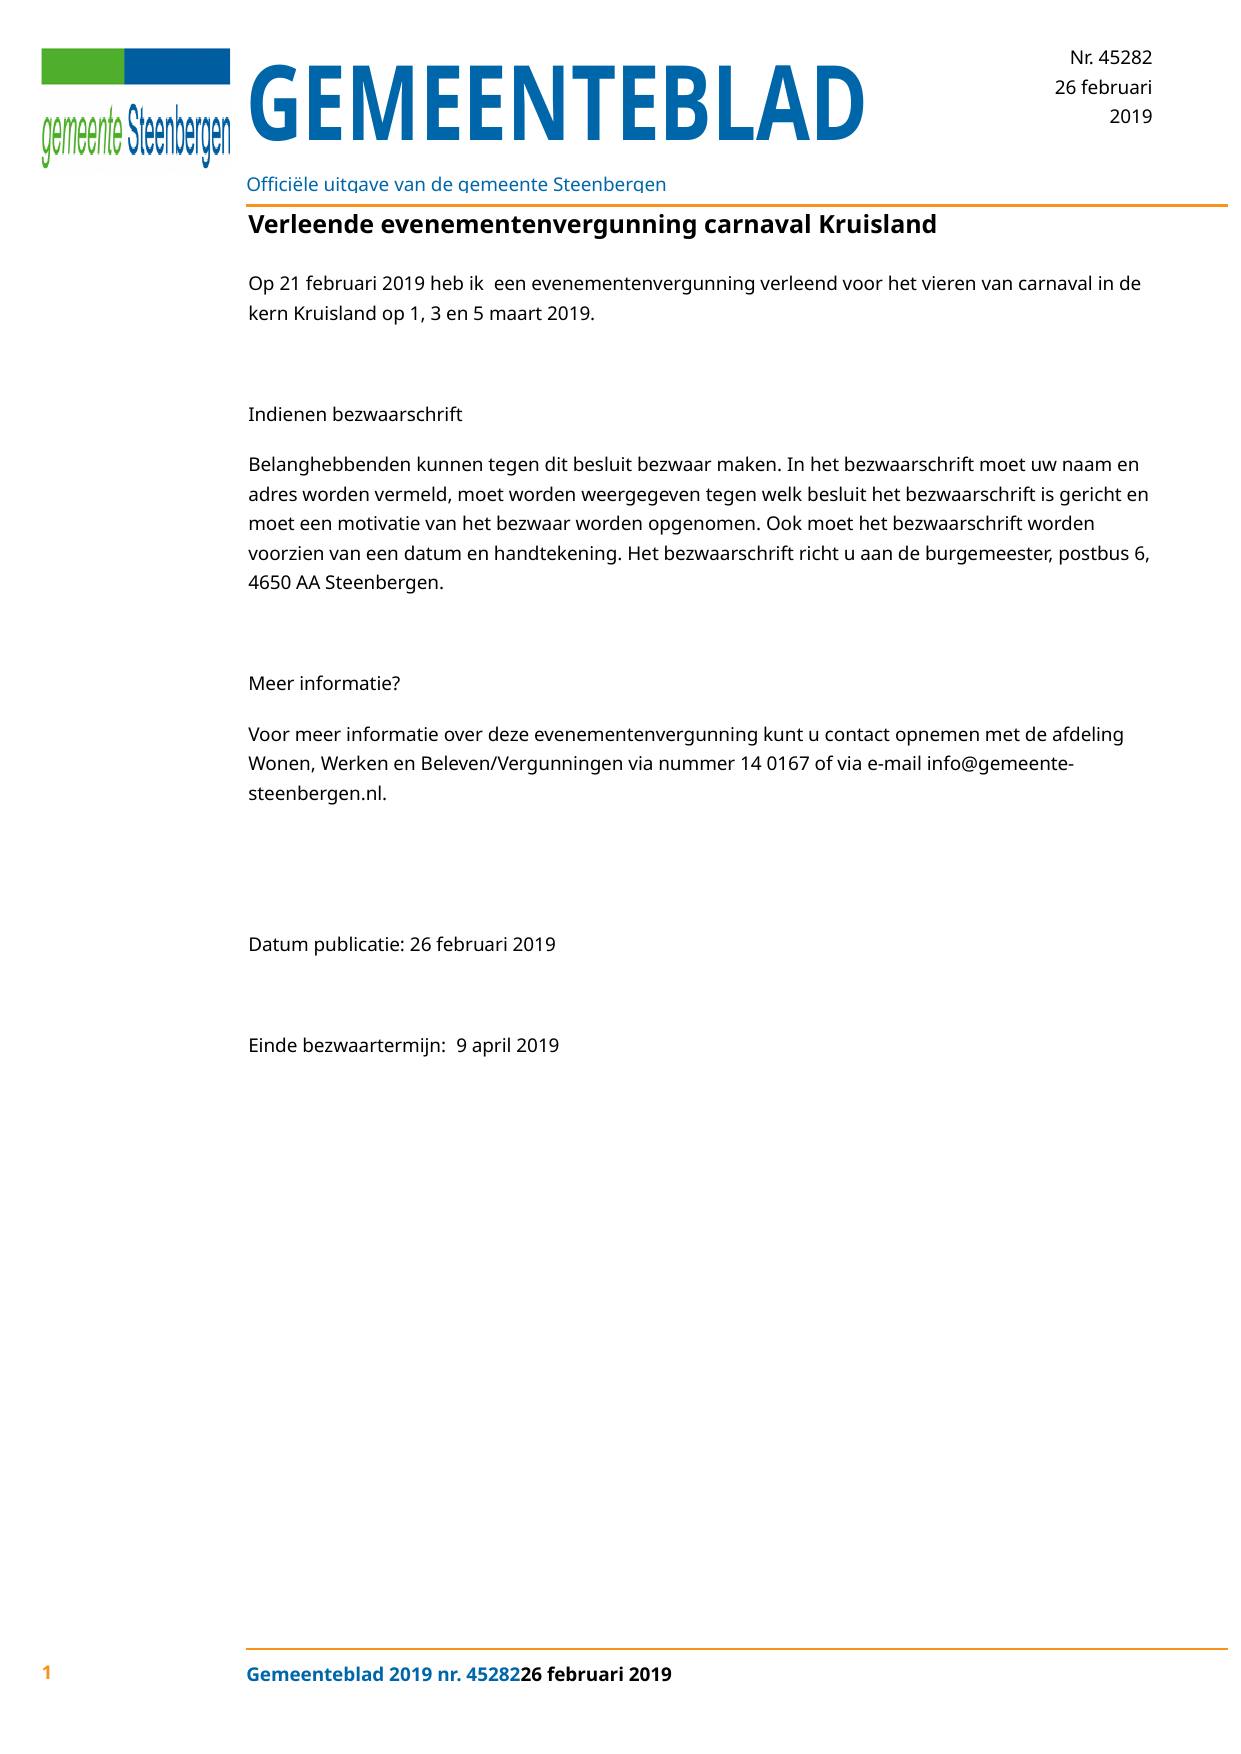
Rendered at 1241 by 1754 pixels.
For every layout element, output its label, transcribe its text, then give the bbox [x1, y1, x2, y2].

text Belanghebbenden kunnen tegen dit besluit bezwaar maken. In het bezwaarschrift moet uw naam en adres worden vermeld, moet worden weergegeven tegen welk besluit het bezwaarschrift is gericht en moet een motivatie van het bezwaar worden opgenomen. Ook moet het bezwaarschrift worden voorzien van een datum en handtekening. Het bezwaarschrift richt u aan de burgemeester, postbus 6, 4650 AA Steenbergen. [248, 451, 1152, 595]
text Indienen bezwaarschrift [248, 401, 1152, 426]
text Verleende evenementenvergunning carnaval Kruisland [248, 207, 1152, 241]
picture [41, 47, 231, 172]
text Op 21 februari 2019 heb ik een evenementenvergunning verleend voor het vieren van carnaval in de kern Kruisland op 1, 3 en 5 maart 2019. [248, 270, 1152, 326]
text ­ [248, 830, 1152, 856]
text Einde bezwaartermijn: 9 april 2019 [248, 1032, 1152, 1058]
text Datum publicatie: 26 februari 2019 [248, 931, 1152, 957]
text Meer informatie? [248, 670, 1152, 696]
text Voor meer informatie over deze evenementenvergunning kunt u contact opnemen met de afdeling Wonen, Werken en Beleven/Vergunningen via nummer 14 0167 of via e-mail info@gemeente-steenbergen.nl. [248, 721, 1152, 806]
